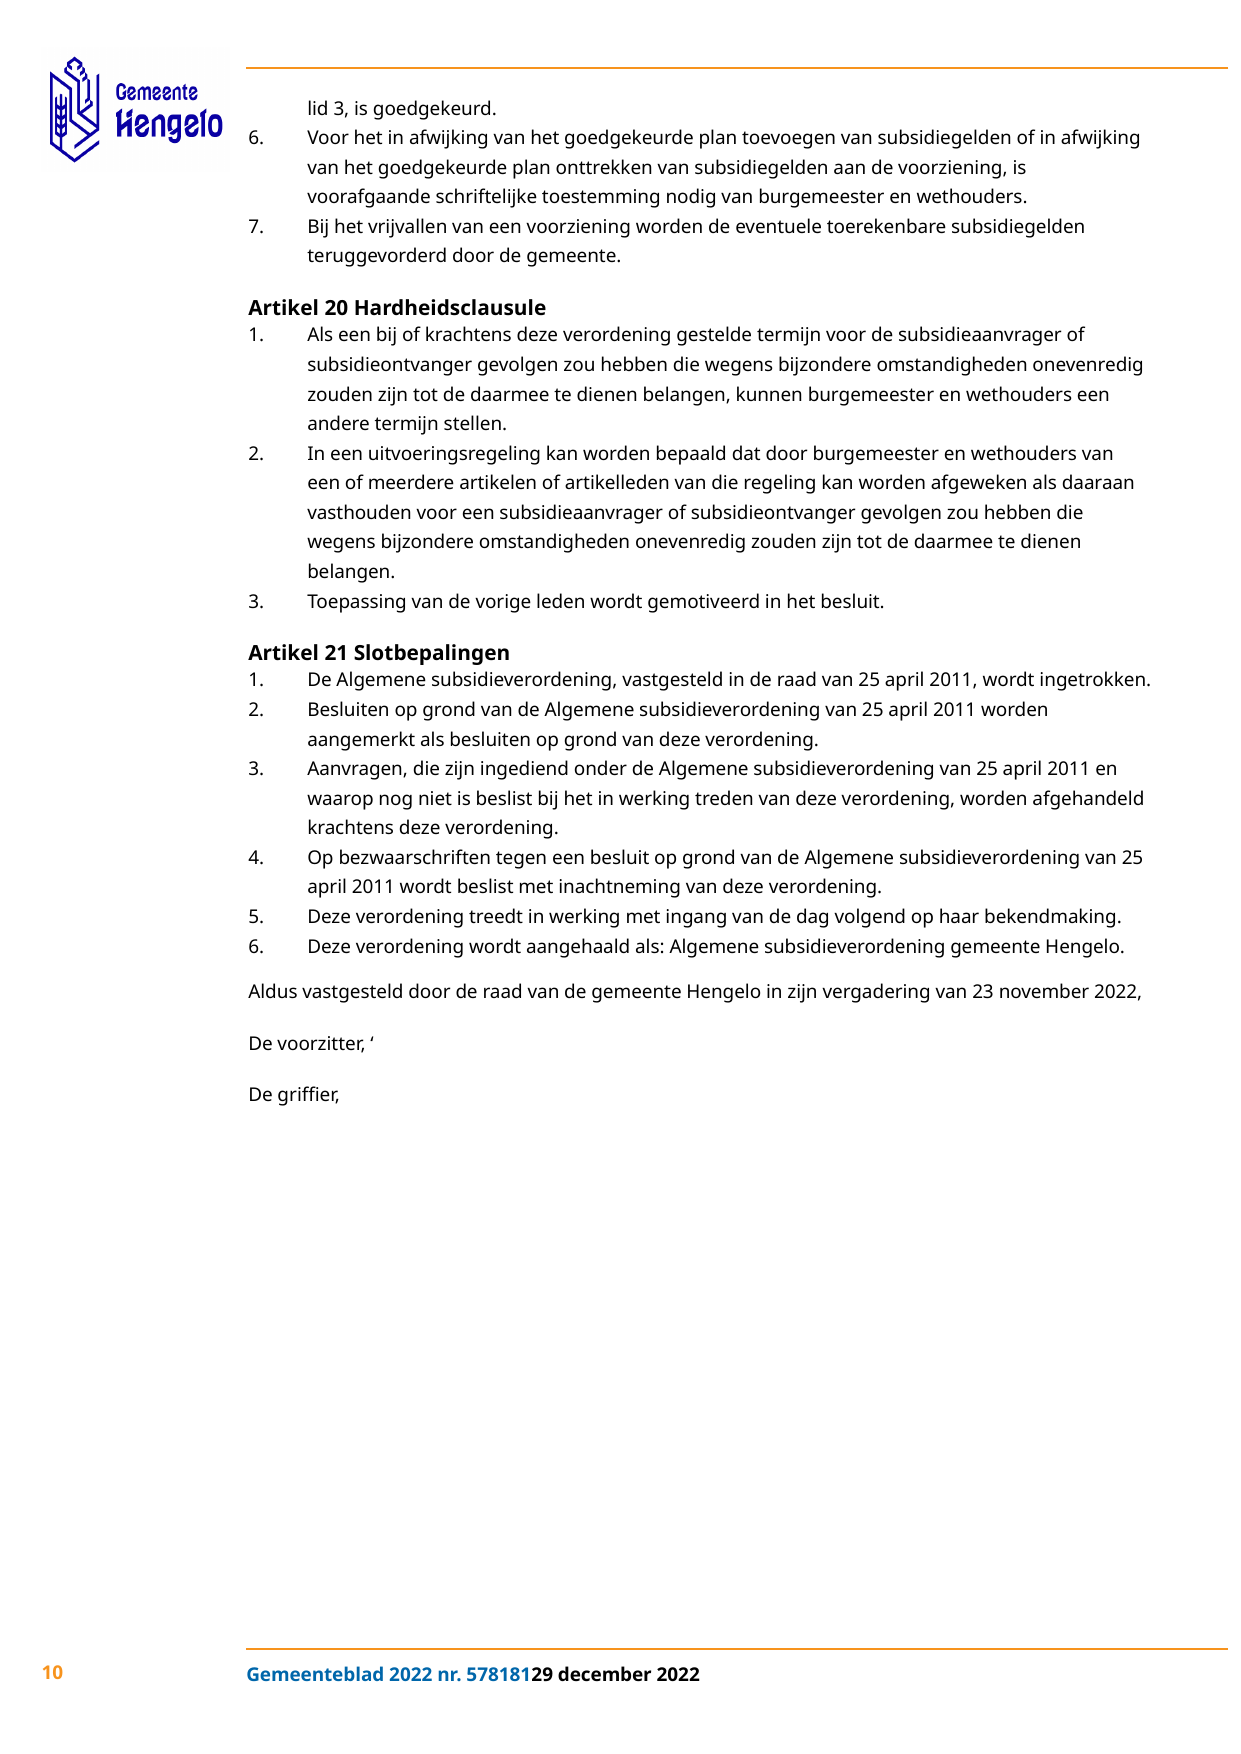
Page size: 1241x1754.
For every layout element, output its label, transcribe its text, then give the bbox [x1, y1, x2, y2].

picture [41, 47, 231, 172]
list Besluiten op grond van de Algemene subsidieverordening van 25 april 2011 worden aangemerkt als besluiten op grond van deze verordening. [248, 696, 1152, 752]
list Bij het vrijvallen van een voorziening worden de eventuele toerekenbare subsidiegelden teruggevorderd door de gemeente. [248, 213, 1152, 268]
text Artikel 20 Hardheidsclausule [248, 293, 1152, 322]
text Artikel 21 Slotbepalingen [248, 638, 1152, 667]
list Als een bij of krachtens deze verordening gestelde termijn voor de subsidieaanvrager of subsidieontvanger gevolgen zou hebben die wegens bijzondere omstandigheden onevenredig zouden zijn tot de daarmee te dienen belangen, kunnen burgemeester en wethouders een andere termijn stellen. [248, 322, 1152, 436]
list Deze verordening treedt in werking met ingang van de dag volgend op haar bekendmaking. [248, 903, 1152, 929]
list Aanvragen, die zijn ingediend onder de Algemene subsidieverordening van 25 april 2011 en waarop nog niet is beslist bij het in werking treden van deze verordening, worden afgehandeld krachtens deze verordening. [248, 755, 1152, 840]
text Aldus vastgesteld door de raad van de gemeente Hengelo in zijn vergadering van 23 november 2022, [248, 978, 1152, 1004]
list De Algemene subsidieverordening, vastgesteld in de raad van 25 april 2011, wordt ingetrokken. [248, 667, 1152, 692]
list Op bezwaarschriften tegen een besluit op grond van de Algemene subsidieverordening van 25 april 2011 wordt beslist met inachtneming van deze verordening. [248, 844, 1152, 899]
list Deze verordening wordt aangehaald als: Algemene subsidieverordening gemeente Hengelo. [248, 933, 1152, 959]
list In een uitvoeringsregeling kan worden bepaald dat door burgemeester en wethouders van een of meerdere artikelen of artikelleden van die regeling kan worden afgeweken als daaraan vasthouden voor een subsidieaanvrager of subsidieontvanger gevolgen zou hebben die wegens bijzondere omstandigheden onevenredig zouden zijn tot de daarmee te dienen belangen. [248, 440, 1152, 584]
list Voor het in afwijking van het goedgekeurde plan toevoegen van subsidiegelden of in afwijking van het goedgekeurde plan onttrekken van subsidiegelden aan de voorziening, is voorafgaande schriftelijke toestemming nodig van burgemeester en wethouders. [248, 124, 1152, 209]
list Toepassing van de vorige leden wordt gemotiveerd in het besluit. [248, 588, 1152, 613]
text De voorzitter, ‘ [248, 1030, 1152, 1056]
list lid 3, is goedgekeurd. [248, 95, 1152, 121]
text De griffier, [248, 1081, 1152, 1107]
